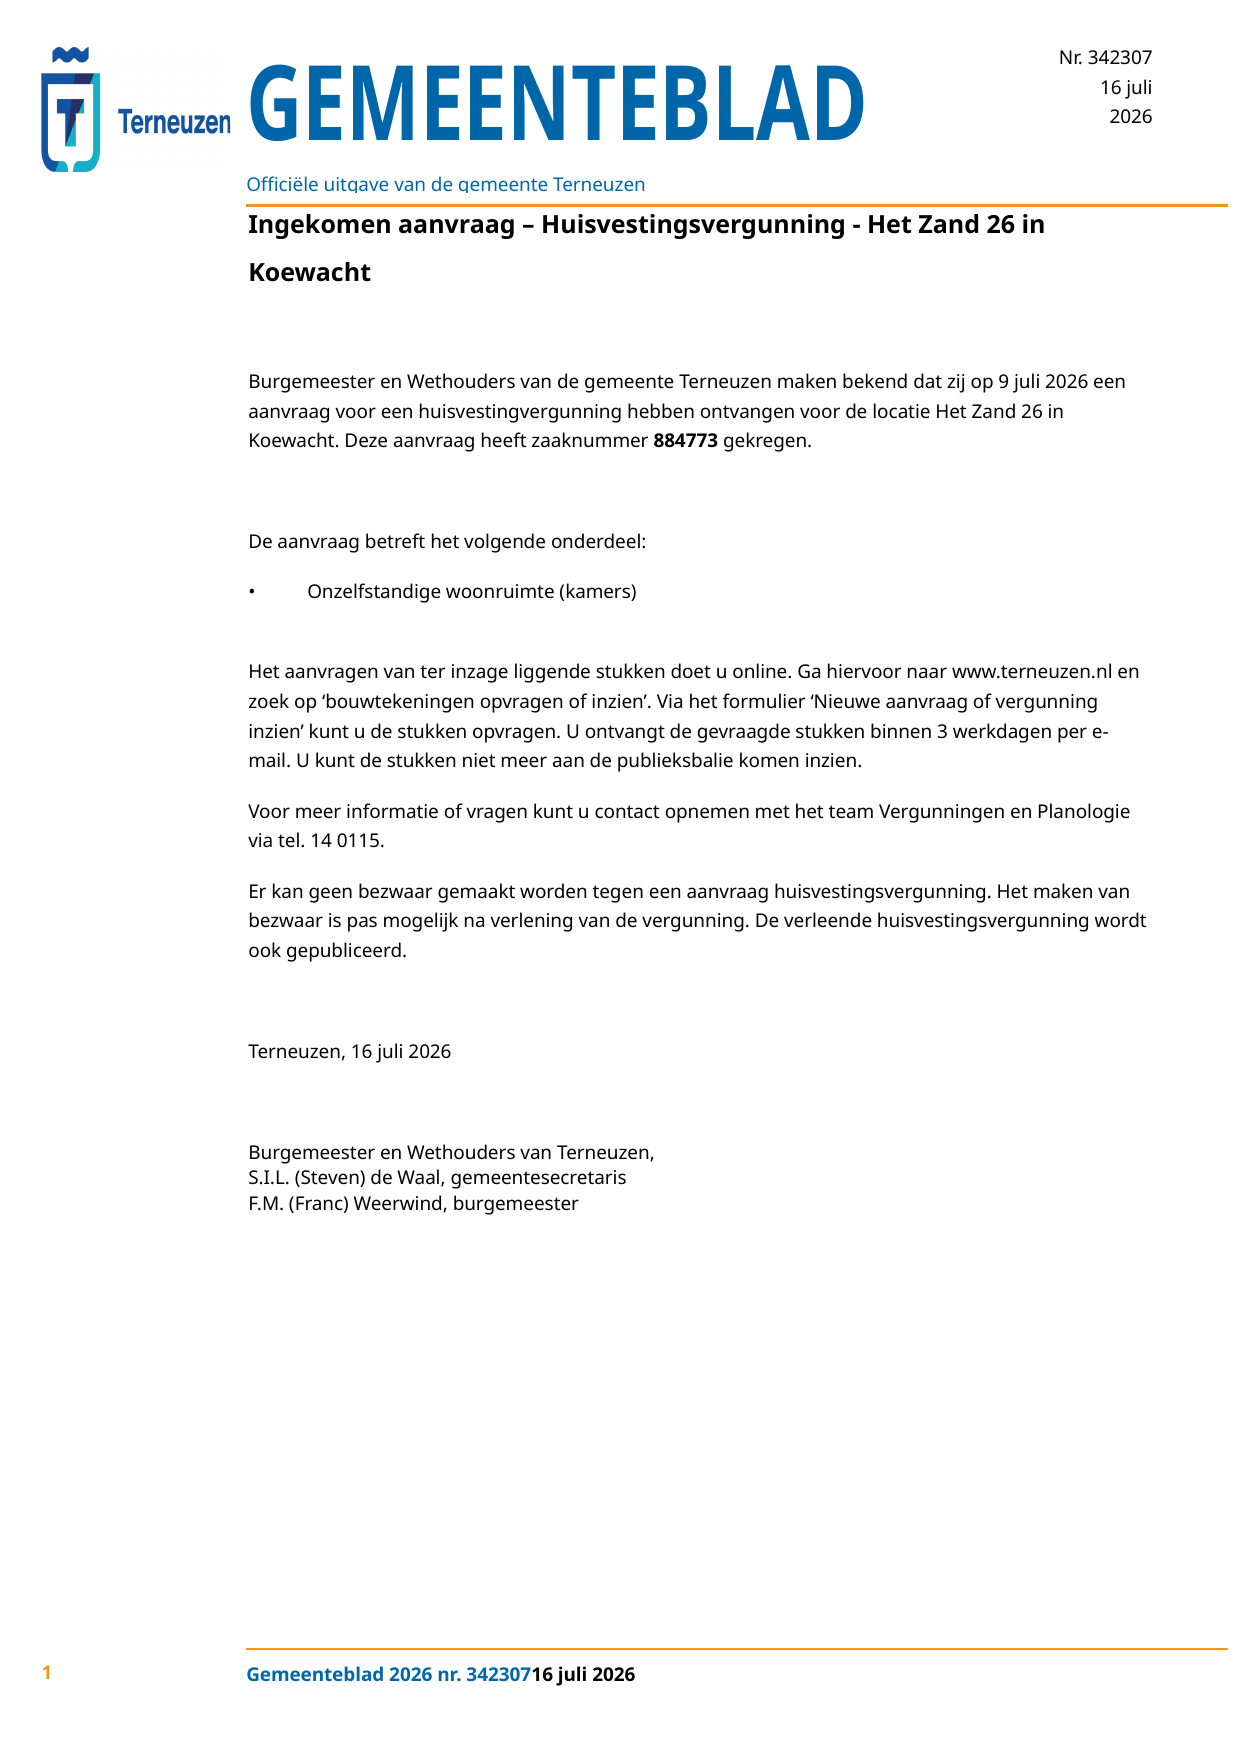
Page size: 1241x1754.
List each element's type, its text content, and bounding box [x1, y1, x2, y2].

table_cell [815, 1165, 1152, 1190]
text Burgemeester en Wethouders van de gemeente Terneuzen maken bekend dat zij op 9 juli 2026 een aanvraag voor een huisvestingvergunning hebben ontvangen voor de locatie Het Zand 26 in Koewacht. Deze aanvraag heeft zaaknummer 884773 gekregen. [248, 368, 1152, 453]
text De aanvraag betreft het volgende onderdeel: [248, 528, 1152, 554]
text Ingekomen aanvraag – Huisvestingsvergunning - Het Zand 26 in Koewacht [248, 207, 1152, 288]
table_cell F.M. (Franc) Weerwind, burgemeester [248, 1190, 1152, 1216]
text Terneuzen, 16 juli 2026 [248, 1038, 1152, 1064]
table_cell [626, 1216, 1152, 1242]
table_header Burgemeester en Wethouders van Terneuzen, [248, 1139, 1152, 1164]
text Er kan geen bezwaar gemaakt worden tegen een aanvraag huisvestingsvergunning. Het maken van bezwaar is pas mogelijk na verlening van de vergunning. De verleende huisvestingsvergunning wordt ook gepubliceerd. [248, 878, 1152, 963]
table_cell [248, 1216, 626, 1242]
list Onzelfstandige woonruimte (kamers) [248, 579, 1152, 604]
text Het aanvragen van ter inzage liggende stukken doet u online. Ga hiervoor naar www.terneuzen.nl en zoek op ‘bouwtekeningen opvragen of inzien’. Via het formulier ‘Nieuwe aanvraag of vergunning inzien’ kunt u de stukken opvragen. U ontvangt de gevraagde stukken binnen 3 werkdagen per e-mail. U kunt de stukken niet meer aan de publieksbalie komen inzien. [248, 659, 1152, 773]
table_cell S.I.L. (Steven) de Waal, gemeentesecretaris [248, 1165, 815, 1190]
text Voor meer informatie of vragen kunt u contact opnemen met het team Vergunningen en Planologie via tel. 14 0115. [248, 798, 1152, 853]
picture [41, 47, 231, 172]
